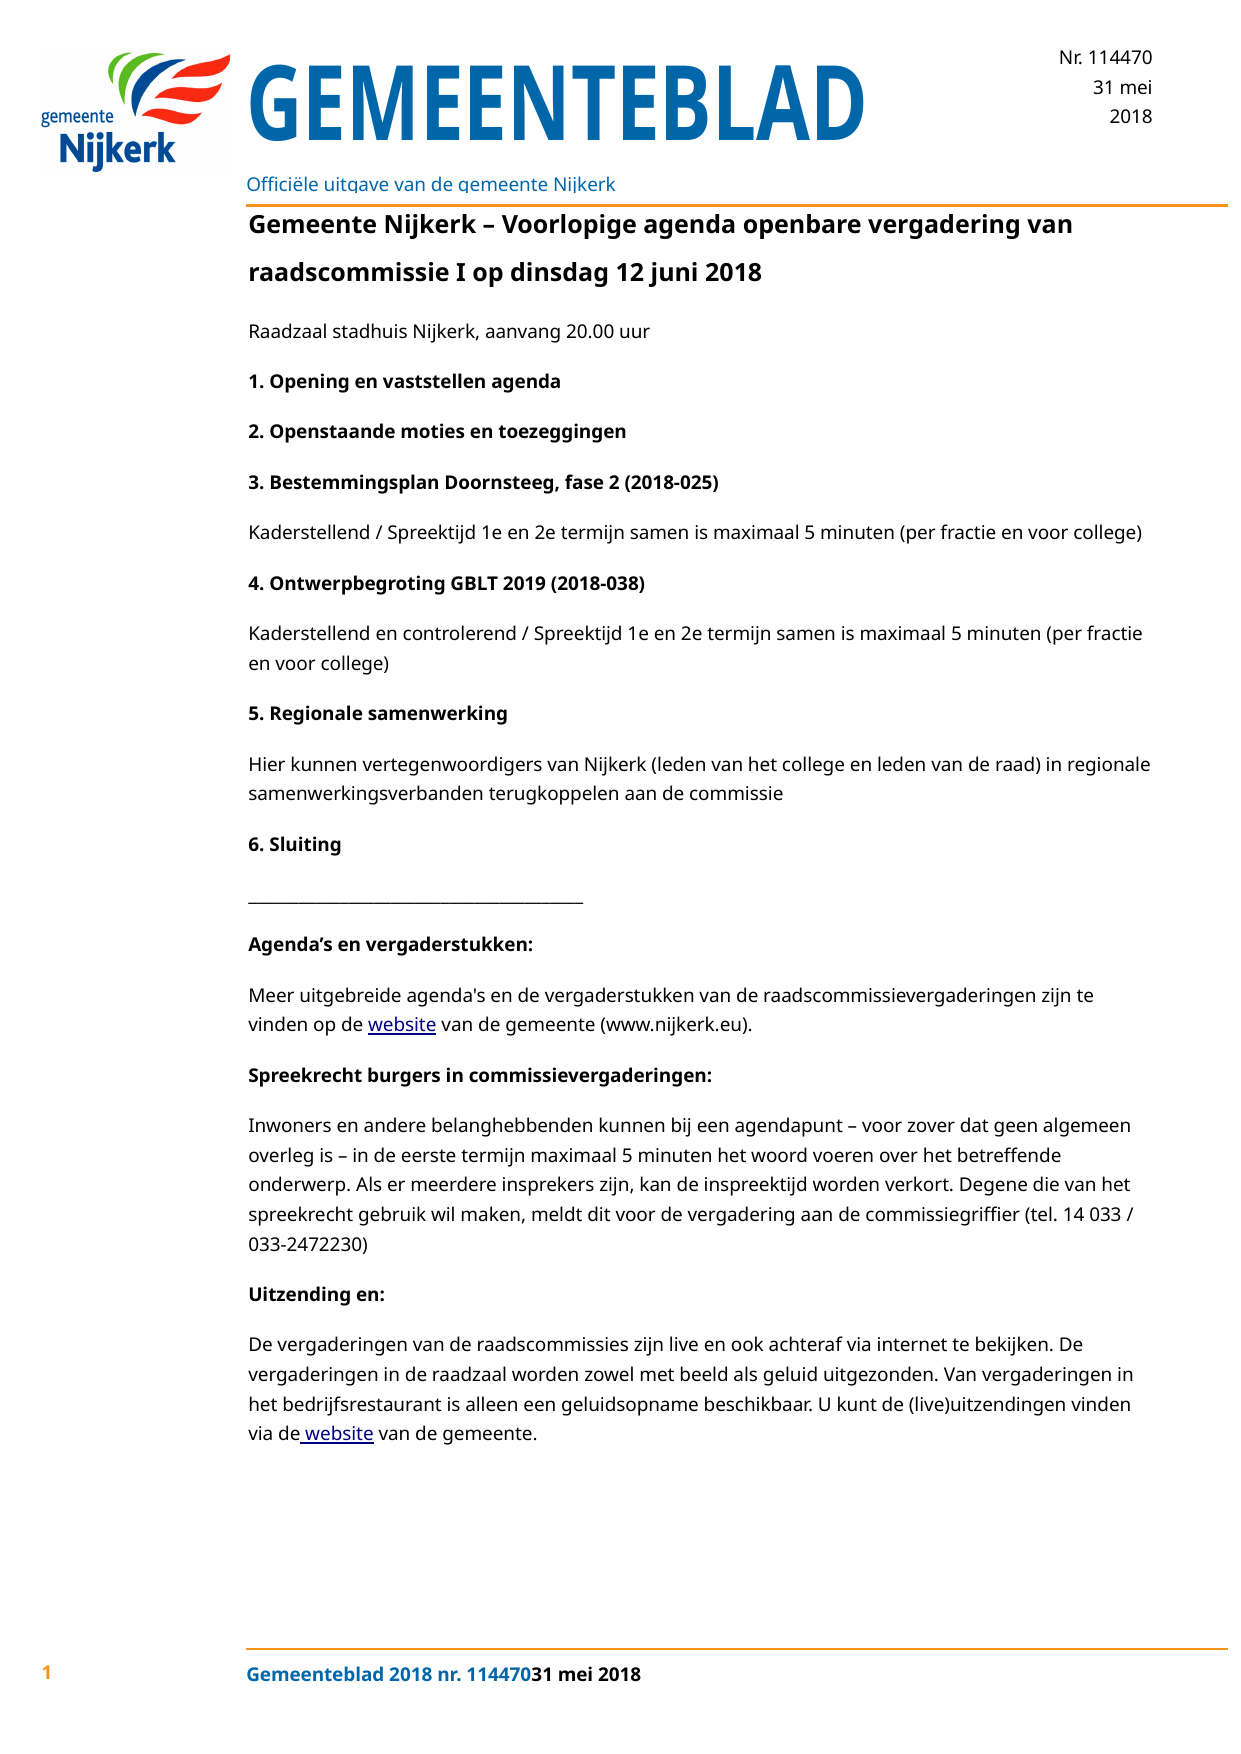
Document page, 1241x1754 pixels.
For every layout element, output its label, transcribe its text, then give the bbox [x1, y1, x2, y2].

text 6. Sluiting [248, 831, 1152, 857]
text Agenda’s en vergaderstukken: [248, 932, 1152, 957]
picture [41, 47, 231, 172]
text 3. Bestemmingsplan Doornsteeg, fase 2 (2018-025) [248, 469, 1152, 495]
text 1. Opening en vaststellen agenda [248, 368, 1152, 394]
text ________________________________________ [248, 881, 1152, 907]
text 5. Regionale samenwerking [248, 700, 1152, 726]
text Gemeente Nijkerk – Voorlopige agenda openbare vergadering van raadscommissie I op dinsdag 12 juni 2018 [248, 207, 1152, 288]
text 2. Openstaande moties en toezeggingen [248, 419, 1152, 444]
text Kaderstellend en controlerend / Spreektijd 1e en 2e termijn samen is maximaal 5 minuten (per fractie en voor college) [248, 620, 1152, 676]
text Raadzaal stadhuis Nijkerk, aanvang 20.00 uur [248, 318, 1152, 344]
text De vergaderingen van de raadscommissies zijn live en ook achteraf via internet te bekijken. De vergaderingen in de raadzaal worden zowel met beeld als geluid uitgezonden. Van vergaderingen in het bedrijfsrestaurant is alleen een geluidsopname beschikbaar. U kunt de (live)uitzendingen vinden via de website van de gemeente. [248, 1332, 1152, 1446]
text Uitzending en: [248, 1281, 1152, 1307]
text Meer uitgebreide agenda's en de vergaderstukken van de raadscommissievergaderingen zijn te vinden op de website van de gemeente (www.nijkerk.eu). [248, 982, 1152, 1037]
text Kaderstellend / Spreektijd 1e en 2e termijn samen is maximaal 5 minuten (per fractie en voor college) [248, 519, 1152, 545]
text Hier kunnen vertegenwoordigers van Nijkerk (leden van het college en leden van de raad) in regionale samenwerkingsverbanden terugkoppelen aan de commissie [248, 751, 1152, 806]
text 4. Ontwerpbegroting GBLT 2019 (2018-038) [248, 570, 1152, 596]
text Inwoners en andere belanghebbenden kunnen bij een agendapunt – voor zover dat geen algemeen overleg is – in de eerste termijn maximaal 5 minuten het woord voeren over het betreffende onderwerp. Als er meerdere insprekers zijn, kan de inspreektijd worden verkort. Degene die van het spreekrecht gebruik wil maken, meldt dit voor de vergadering aan de commissiegriffier (tel. 14 033 / 033-2472230) [248, 1112, 1152, 1257]
text Spreekrecht burgers in commissievergaderingen: [248, 1062, 1152, 1088]
